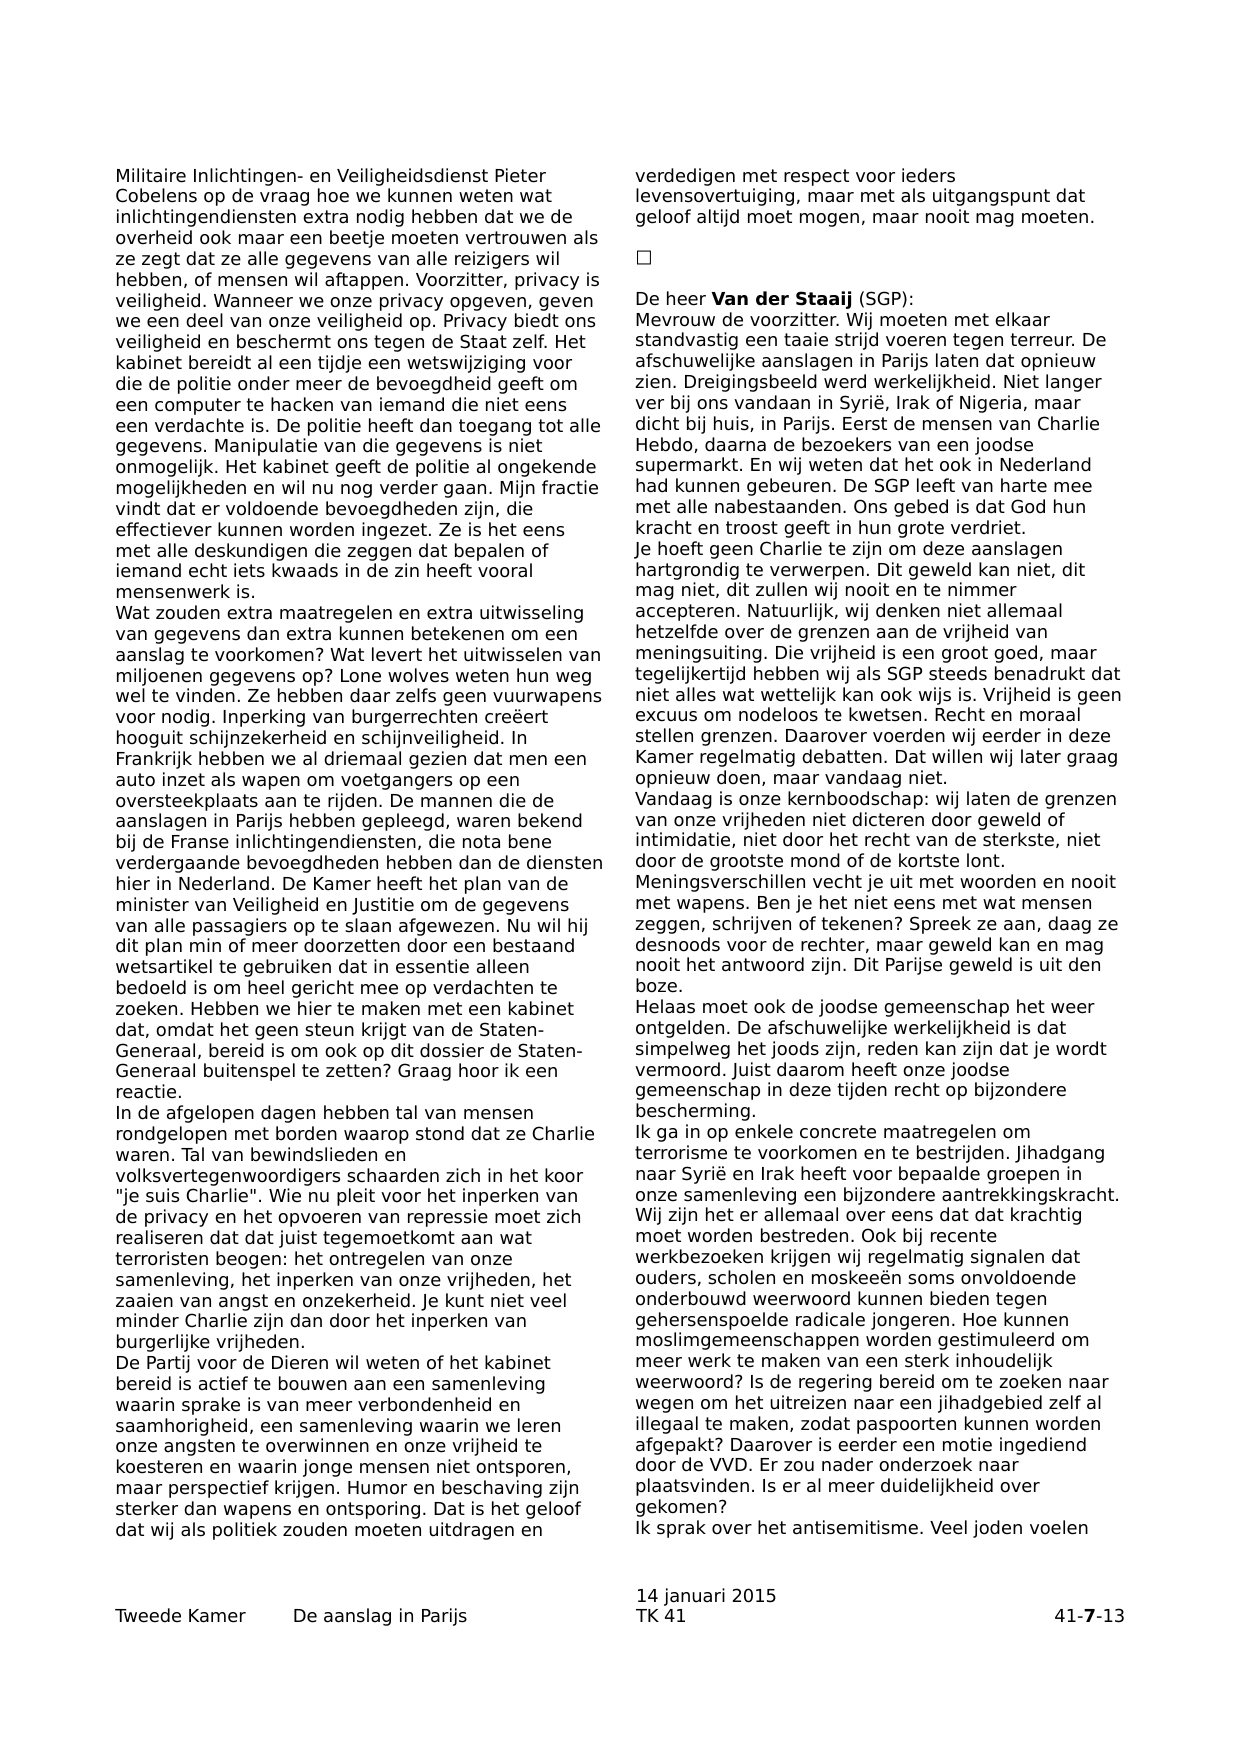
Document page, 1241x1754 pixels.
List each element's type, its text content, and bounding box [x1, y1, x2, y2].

text ⬜ [635, 248, 1125, 268]
text Helaas moet ook de joodse gemeenschap het weer ontgelden. De afschuwelijke werkelijkheid is dat simpelweg het joods zijn, reden kan zijn dat je wordt vermoord. Juist daarom heeft onze joodse gemeenschap in deze tijden recht op bijzondere bescherming. [635, 997, 1125, 1122]
text De heer Van der Staaij (SGP): [635, 288, 1125, 309]
text Ik ga in op enkele concrete maatregelen om terrorisme te voorkomen en te bestrijden. Jihadgang naar Syrië en Irak heeft voor bepaalde groepen in onze samenleving een bijzondere aantrekkingskracht. Wij zijn het er allemaal over eens dat dat krachtig moet worden bestreden. Ook bij recente werkbezoeken krijgen wij regelmatig signalen dat ouders, scholen en moskeeën soms onvoldoende onderbouwd weerwoord kunnen bieden tegen gehersenspoelde radicale jongeren. Hoe kunnen moslimgemeenschappen worden gestimuleerd om meer werk te maken van een sterk inhoudelijk weerwoord? Is de regering bereid om te zoeken naar wegen om het uitreizen naar een jihadgebied zelf al illegaal te maken, zodat paspoorten kunnen worden afgepakt? Daarover is eerder een motie ingediend door de VVD. Er zou nader onderzoek naar plaatsvinden. Is er al meer duidelijkheid over gekomen? [635, 1122, 1125, 1518]
text Militaire Inlichtingen- en Veiligheidsdienst Pieter Cobelens op de vraag hoe we kunnen weten wat inlichtingendiensten extra nodig hebben dat we de overheid ook maar een beetje moeten vertrouwen als ze zegt dat ze alle gegevens van alle reizigers wil hebben, of mensen wil aftappen. Voorzitter, privacy is veiligheid. Wanneer we onze privacy opgeven, geven we een deel van onze veiligheid op. Privacy biedt ons veiligheid en beschermt ons tegen de Staat zelf. Het kabinet bereidt al een tijdje een wetswijziging voor die de politie onder meer de bevoegdheid geeft om een computer te hacken van iemand die niet eens een verdachte is. De politie heeft dan toegang tot alle gegevens. Manipulatie van die gegevens is niet onmogelijk. Het kabinet geeft de politie al ongekende mogelijkheden en wil nu nog verder gaan. Mijn fractie vindt dat er voldoende bevoegdheden zijn, die effectiever kunnen worden ingezet. Ze is het eens met alle deskundigen die zeggen dat bepalen of iemand echt iets kwaads in de zin heeft vooral mensenwerk is. [115, 165, 605, 603]
text Vandaag is onze kernboodschap: wij laten de grenzen van onze vrijheden niet dicteren door geweld of intimidatie, niet door het recht van de sterkste, niet door de grootste mond of de kortste lont. Meningsverschillen vecht je uit met woorden en nooit met wapens. Ben je het niet eens met wat mensen zeggen, schrijven of tekenen? Spreek ze aan, daag ze desnoods voor de rechter, maar geweld kan en mag nooit het antwoord zijn. Dit Parijse geweld is uit den boze. [635, 788, 1125, 997]
text Ik sprak over het antisemitisme. Veel joden voelen [635, 1518, 1125, 1538]
text De Partij voor de Dieren wil weten of het kabinet bereid is actief te bouwen aan een samenleving waarin sprake is van meer verbondenheid en saamhorigheid, een samenleving waarin we leren onze angsten te overwinnen en onze vrijheid te koesteren en waarin jonge mensen niet ontsporen, maar perspectief krijgen. Humor en beschaving zijn sterker dan wapens en ontsporing. Dat is het geloof dat wij als politiek zouden moeten uitdragen en [115, 1353, 605, 1540]
text Mevrouw de voorzitter. Wij moeten met elkaar standvastig een taaie strijd voeren tegen terreur. De afschuwelijke aanslagen in Parijs laten dat opnieuw zien. Dreigingsbeeld werd werkelijkheid. Niet langer ver bij ons vandaan in Syrië, Irak of Nigeria, maar dicht bij huis, in Parijs. Eerst de mensen van Charlie Hebdo, daarna de bezoekers van een joodse supermarkt. En wij weten dat het ook in Nederland had kunnen gebeuren. De SGP leeft van harte mee met alle nabestaanden. Ons gebed is dat God hun kracht en troost geeft in hun grote verdriet. [635, 309, 1125, 538]
text In de afgelopen dagen hebben tal van mensen rondgelopen met borden waarop stond dat ze Charlie waren. Tal van bewindslieden en volksvertegenwoordigers schaarden zich in het koor "je suis Charlie". Wie nu pleit voor het inperken van de privacy en het opvoeren van repressie moet zich realiseren dat dat juist tegemoetkomt aan wat terroristen beogen: het ontregelen van onze samenleving, het inperken van onze vrijheden, het zaaien van angst en onzekerheid. Je kunt niet veel minder Charlie zijn dan door het inperken van burgerlijke vrijheden. [115, 1103, 605, 1353]
text verdedigen met respect voor ieders levensovertuiging, maar met als uitgangspunt dat geloof altijd moet mogen, maar nooit mag moeten. [635, 165, 1125, 228]
text Je hoeft geen Charlie te zijn om deze aanslagen hartgrondig te verwerpen. Dit geweld kan niet, dit mag niet, dit zullen wij nooit en te nimmer accepteren. Natuurlijk, wij denken niet allemaal hetzelfde over de grenzen aan de vrijheid van meningsuiting. Die vrijheid is een groot goed, maar tegelijkertijd hebben wij als SGP steeds benadrukt dat niet alles wat wettelijk kan ook wijs is. Vrijheid is geen excuus om nodeloos te kwetsen. Recht en moraal stellen grenzen. Daarover voerden wij eerder in deze Kamer regelmatig debatten. Dat willen wij later graag opnieuw doen, maar vandaag niet. [635, 538, 1125, 788]
text Wat zouden extra maatregelen en extra uitwisseling van gegevens dan extra kunnen betekenen om een aanslag te voorkomen? Wat levert het uitwisselen van miljoenen gegevens op? Lone wolves weten hun weg wel te vinden. Ze hebben daar zelfs geen vuurwapens voor nodig. Inperking van burgerrechten creëert hooguit schijnzekerheid en schijnveiligheid. In Frankrijk hebben we al driemaal gezien dat men een auto inzet als wapen om voetgangers op een oversteekplaats aan te rijden. De mannen die de aanslagen in Parijs hebben gepleegd, waren bekend bij de Franse inlichtingendiensten, die nota bene verdergaande bevoegdheden hebben dan de diensten hier in Nederland. De Kamer heeft het plan van de minister van Veiligheid en Justitie om de gegevens van alle passagiers op te slaan afgewezen. Nu wil hij dit plan min of meer doorzetten door een bestaand wetsartikel te gebruiken dat in essentie alleen bedoeld is om heel gericht mee op verdachten te zoeken. Hebben we hier te maken met een kabinet dat, omdat het geen steun krijgt van de Staten-Generaal, bereid is om ook op dit dossier de Staten-Generaal buitenspel te zetten? Graag hoor ik een reactie. [115, 603, 605, 1103]
